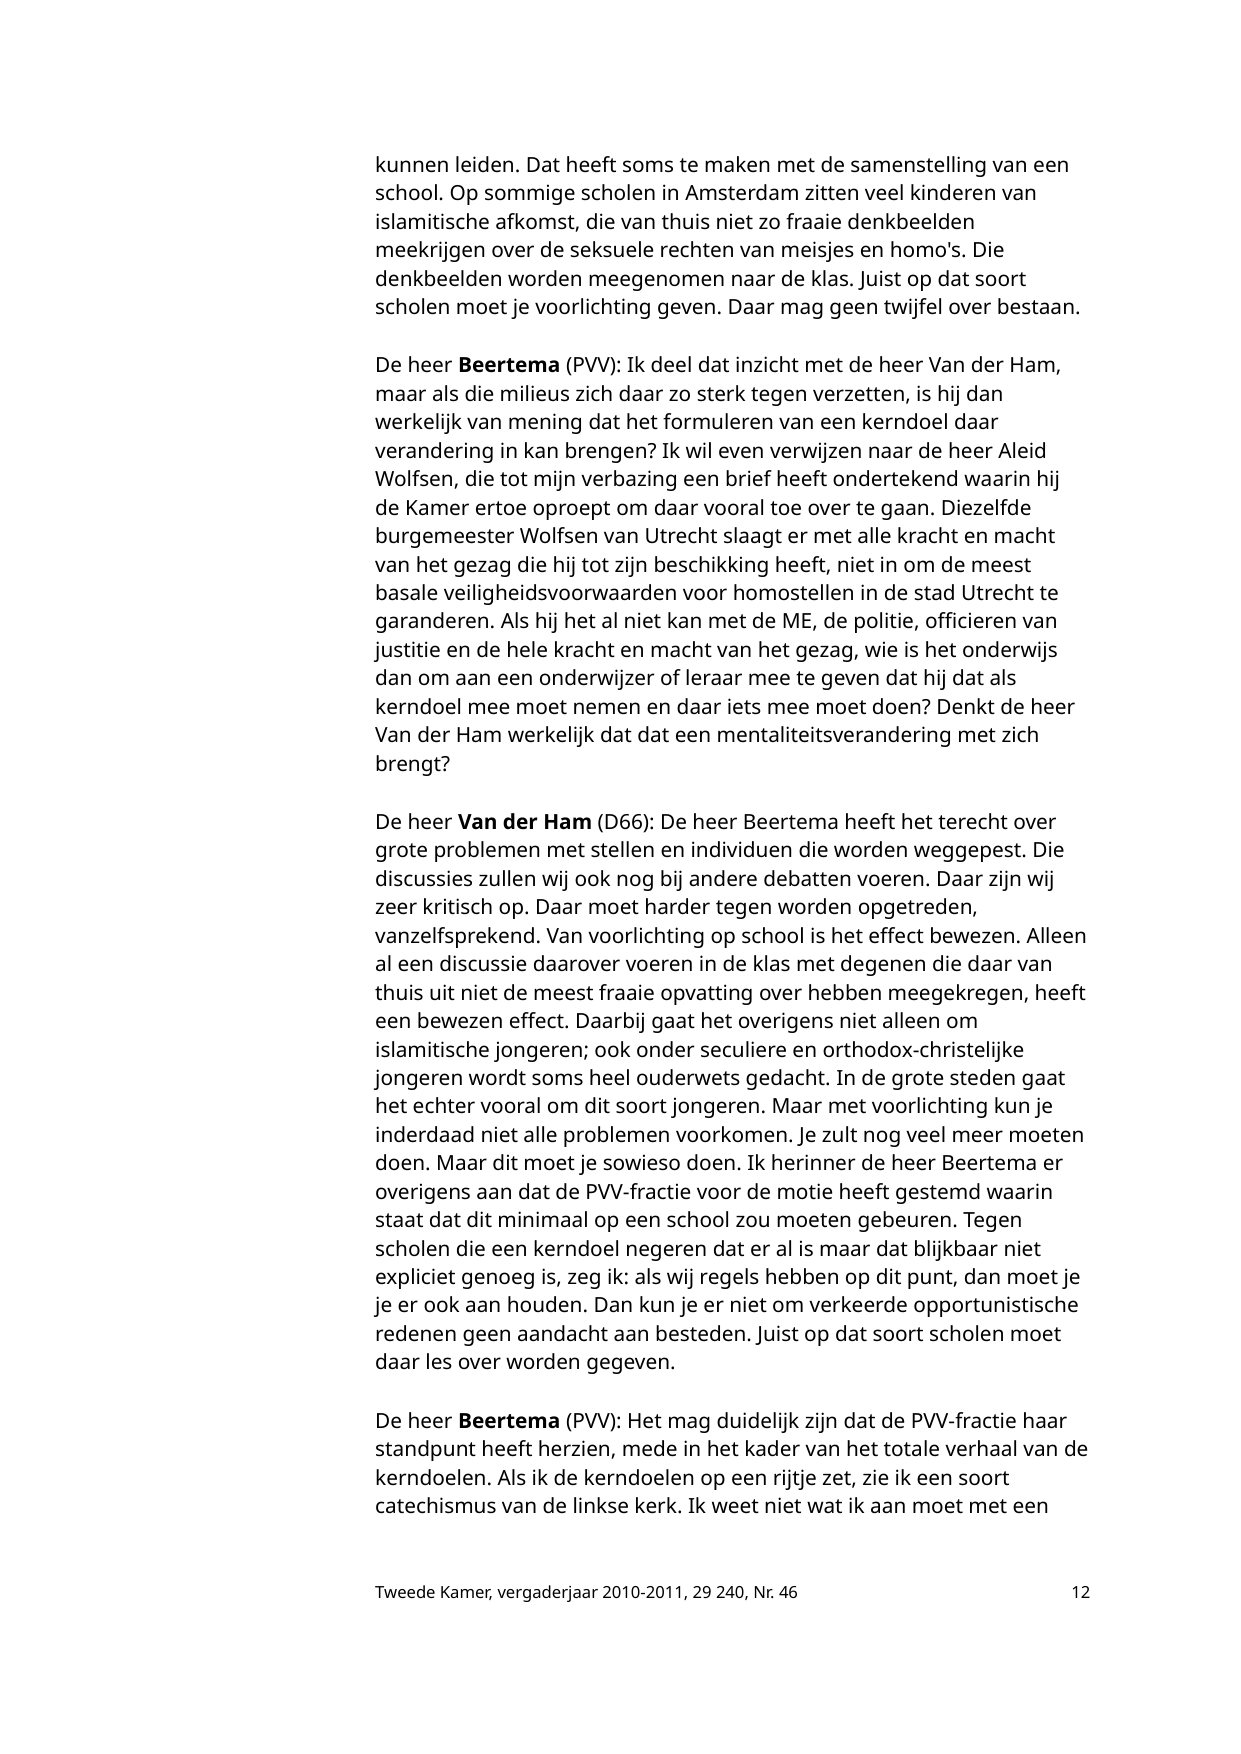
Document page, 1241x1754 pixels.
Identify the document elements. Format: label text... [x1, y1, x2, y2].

text De heer Beertema (PVV): Ik deel dat inzicht met de heer Van der Ham, maar als die milieus zich daar zo sterk tegen verzetten, is hij dan werkelijk van mening dat het formuleren van een kerndoel daar verandering in kan brengen? Ik wil even verwijzen naar de heer Aleid Wolfsen, die tot mijn verbazing een brief heeft ondertekend waarin hij de Kamer ertoe oproept om daar vooral toe over te gaan. Diezelfde burgemeester Wolfsen van Utrecht slaagt er met alle kracht en macht van het gezag die hij tot zijn beschikking heeft, niet in om de meest basale veiligheidsvoorwaarden voor homostellen in de stad Utrecht te garanderen. Als hij het al niet kan met de ME, de politie, officieren van justitie en de hele kracht en macht van het gezag, wie is het onderwijs dan om aan een onderwijzer of leraar mee te geven dat hij dat als kerndoel mee moet nemen en daar iets mee moet doen? Denkt de heer Van der Ham werkelijk dat dat een mentaliteitsverandering met zich brengt? [375, 351, 1090, 777]
text De heer Beertema (PVV): Het mag duidelijk zijn dat de PVV-fractie haar standpunt heeft herzien, mede in het kader van het totale verhaal van de kerndoelen. Als ik de kerndoelen op een rijtje zet, zie ik een soort catechismus van de linkse kerk. Ik weet niet wat ik aan moet met een [375, 1406, 1090, 1520]
text De heer Van der Ham (D66): De heer Beertema heeft het terecht over grote problemen met stellen en individuen die worden weggepest. Die discussies zullen wij ook nog bij andere debatten voeren. Daar zijn wij zeer kritisch op. Daar moet harder tegen worden opgetreden, vanzelfsprekend. Van voorlichting op school is het effect bewezen. Alleen al een discussie daarover voeren in de klas met degenen die daar van thuis uit niet de meest fraaie opvatting over hebben meegekregen, heeft een bewezen effect. Daarbij gaat het overigens niet alleen om islamitische jongeren; ook onder seculiere en orthodox-christelijke jongeren wordt soms heel ouderwets gedacht. In de grote steden gaat het echter vooral om dit soort jongeren. Maar met voorlichting kun je inderdaad niet alle problemen voorkomen. Je zult nog veel meer moeten doen. Maar dit moet je sowieso doen. Ik herinner de heer Beertema er overigens aan dat de PVV-fractie voor de motie heeft gestemd waarin staat dat dit minimaal op een school zou moeten gebeuren. Tegen scholen die een kerndoel negeren dat er al is maar dat blijkbaar niet expliciet genoeg is, zeg ik: als wij regels hebben op dit punt, dan moet je je er ook aan houden. Dan kun je er niet om verkeerde opportunistische redenen geen aandacht aan besteden. Juist op dat soort scholen moet daar les over worden gegeven. [375, 807, 1090, 1376]
text kunnen leiden. Dat heeft soms te maken met de samenstelling van een school. Op sommige scholen in Amsterdam zitten veel kinderen van islamitische afkomst, die van thuis niet zo fraaie denkbeelden meekrijgen over de seksuele rechten van meisjes en homo's. Die denkbeelden worden meegenomen naar de klas. Juist op dat soort scholen moet je voorlichting geven. Daar mag geen twijfel over bestaan. [375, 150, 1090, 321]
